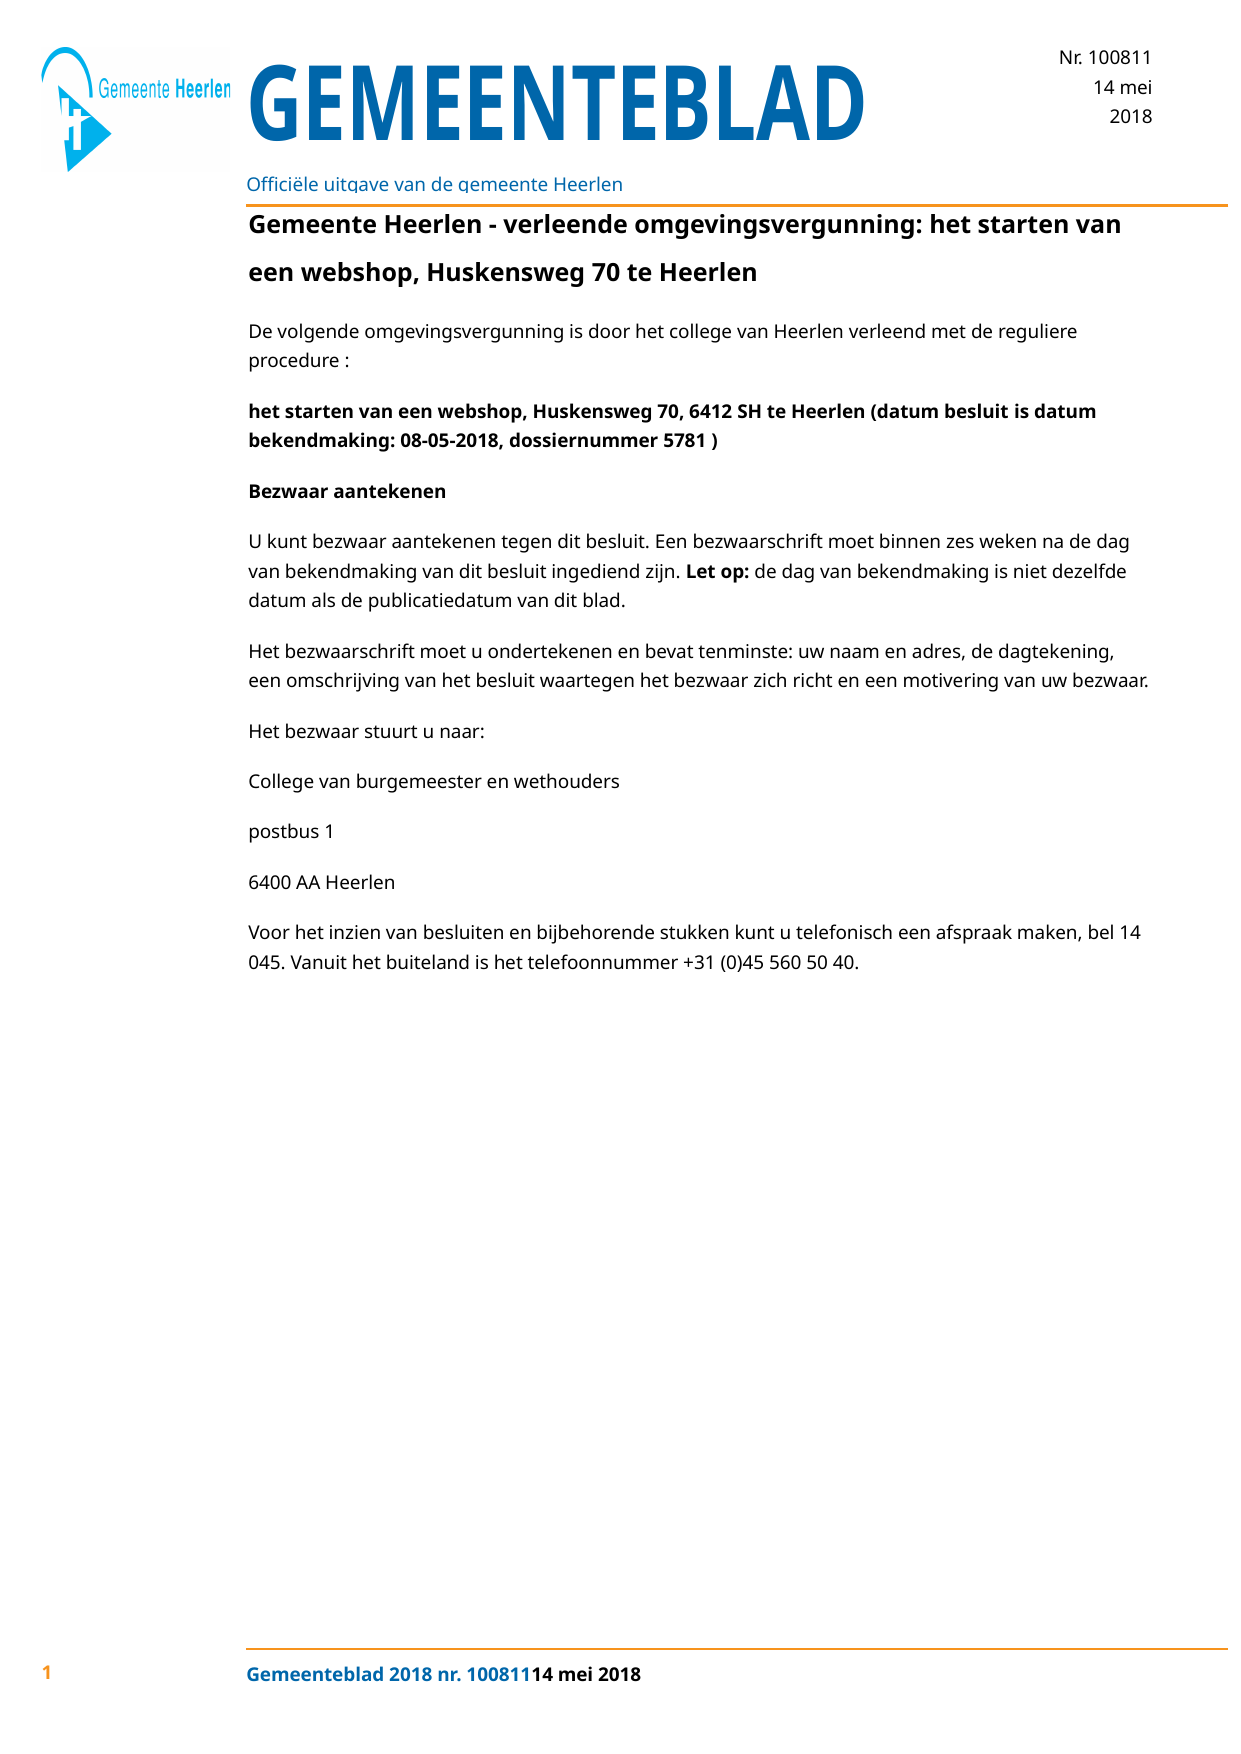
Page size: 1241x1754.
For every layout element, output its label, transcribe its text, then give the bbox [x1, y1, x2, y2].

text College van burgemeester en wethouders [248, 768, 1152, 794]
text Bezwaar aantekenen [248, 478, 1152, 504]
text Het bezwaarschrift moet u ondertekenen en bevat tenminste: uw naam en adres, de dagtekening, een omschrijving van het besluit waartegen het bezwaar zich richt en een motivering van uw bezwaar. [248, 638, 1152, 693]
text Gemeente Heerlen - verleende omgevingsvergunning: het starten van een webshop, Huskensweg 70 te Heerlen [248, 207, 1152, 288]
text U kunt bezwaar aantekenen tegen dit besluit. Een bezwaarschrift moet binnen zes weken na de dag van bekendmaking van dit besluit ingediend zijn. Let op: de dag van bekendmaking is niet dezelfde datum als de publicatiedatum van dit blad. [248, 528, 1152, 613]
picture [41, 47, 58, 70]
text Voor het inzien van besluiten en bijbehorende stukken kunt u telefonisch een afspraak maken, bel 14 045. Vanuit het buiteland is het telefoonnummer +31 (0)45 560 50 40. [248, 919, 1152, 975]
text De volgende omgevingsvergunning is door het college van Heerlen verleend met de reguliere procedure : [248, 318, 1152, 373]
text Het bezwaar stuurt u naar: [248, 718, 1152, 744]
text het starten van een webshop, Huskensweg 70, 6412 SH te Heerlen (datum besluit is datum bekendmaking: 08-05-2018, dossiernummer 5781 ) [248, 398, 1152, 453]
text postbus 1 [248, 819, 1152, 844]
text 6400 AA Heerlen [248, 869, 1152, 895]
picture [41, 47, 231, 172]
